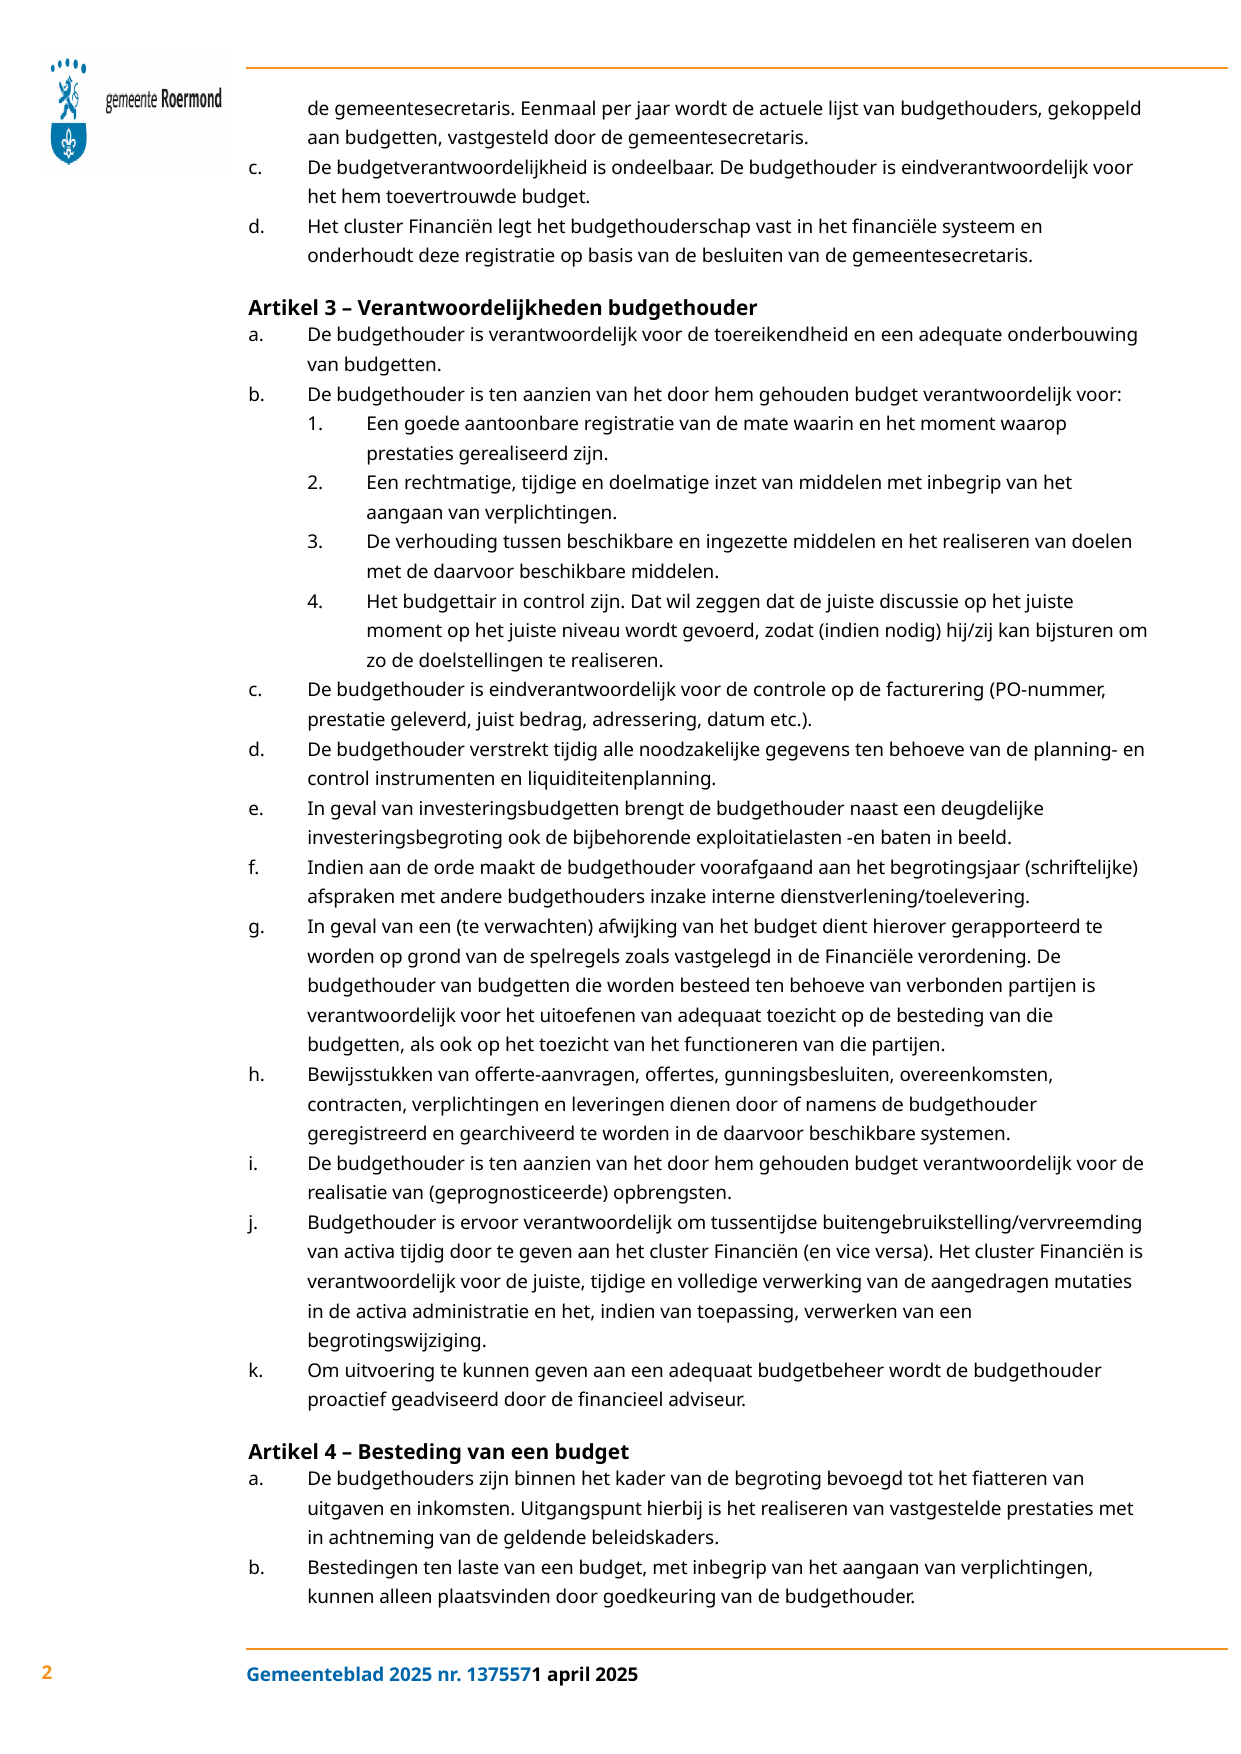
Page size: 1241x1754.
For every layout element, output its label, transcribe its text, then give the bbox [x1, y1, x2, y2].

list Budgethouder is ervoor verantwoordelijk om tussentijdse buitengebruikstelling/vervreemding van activa tijdig door te geven aan het cluster Financiën (en vice versa). Het cluster Financiën is verantwoordelijk voor de juiste, tijdige en volledige verwerking van de aangedragen mutaties in de activa administratie en het, indien van toepassing, verwerken van een begrotingswijziging. [248, 1209, 1152, 1353]
list Bestedingen ten laste van een budget, met inbegrip van het aangaan van verplichtingen, kunnen alleen plaatsvinden door goedkeuring van de budgethouder. [248, 1554, 1152, 1609]
list Een rechtmatige, tijdige en doelmatige inzet van middelen met inbegrip van het aangaan van verplichtingen. [307, 469, 1152, 525]
list De budgethouders zijn binnen het kader van de begroting bevoegd tot het fiatteren van uitgaven en inkomsten. Uitgangspunt hierbij is het realiseren van vastgestelde prestaties met in achtneming van de geldende beleidskaders. [248, 1465, 1152, 1550]
list De budgethouder is ten aanzien van het door hem gehouden budget verantwoordelijk voor de realisatie van (geprognosticeerde) opbrengsten. [248, 1150, 1152, 1205]
list Bewijsstukken van offerte-aanvragen, offertes, gunningsbesluiten, overeenkomsten, contracten, verplichtingen en leveringen dienen door of namens de budgethouder geregistreerd en gearchiveerd te worden in de daarvoor beschikbare systemen. [248, 1061, 1152, 1146]
list Om uitvoering te kunnen geven aan een adequaat budgetbeheer wordt de budgethouder proactief geadviseerd door de financieel adviseur. [248, 1357, 1152, 1412]
text Artikel 3 – Verantwoordelijkheden budgethouder [248, 293, 1152, 322]
text Artikel 4 – Besteding van een budget [248, 1437, 1152, 1465]
picture [41, 47, 231, 172]
list De budgetverantwoordelijkheid is ondeelbaar. De budgethouder is eindverantwoordelijk voor het hem toevertrouwde budget. [248, 154, 1152, 209]
list Het cluster Financiën legt het budgethouderschap vast in het financiële systeem en onderhoudt deze registratie op basis van de besluiten van de gemeentesecretaris. [248, 213, 1152, 268]
list de gemeentesecretaris. Eenmaal per jaar wordt de actuele lijst van budgethouders, gekoppeld aan budgetten, vastgesteld door de gemeentesecretaris. [248, 95, 1152, 150]
list De verhouding tussen beschikbare en ingezette middelen en het realiseren van doelen met de daarvoor beschikbare middelen. [307, 529, 1152, 584]
list De budgethouder is verantwoordelijk voor de toereikendheid en een adequate onderbouwing van budgetten. [248, 322, 1152, 377]
list De budgethouder is eindverantwoordelijk voor de controle op de facturering (PO-nummer, prestatie geleverd, juist bedrag, adressering, datum etc.). [248, 677, 1152, 732]
list De budgethouder is ten aanzien van het door hem gehouden budget verantwoordelijk voor: [248, 381, 1152, 406]
list Een goede aantoonbare registratie van de mate waarin en het moment waarop prestaties gerealiseerd zijn. [307, 410, 1152, 466]
list Het budgettair in control zijn. Dat wil zeggen dat de juiste discussie op het juiste moment op het juiste niveau wordt gevoerd, zodat (indien nodig) hij/zij kan bijsturen om zo de doelstellingen te realiseren. [307, 588, 1152, 673]
list De budgethouder verstrekt tijdig alle noodzakelijke gegevens ten behoeve van de planning- en control instrumenten en liquiditeitenplanning. [248, 736, 1152, 791]
list In geval van een (te verwachten) afwijking van het budget dient hierover gerapporteerd te worden op grond van de spelregels zoals vastgelegd in de Financiële verordening. De budgethouder van budgetten die worden besteed ten behoeve van verbonden partijen is verantwoordelijk voor het uitoefenen van adequaat toezicht op de besteding van die budgetten, als ook op het toezicht van het functioneren van die partijen. [248, 913, 1152, 1057]
list Indien aan de orde maakt de budgethouder voorafgaand aan het begrotingsjaar (schriftelijke) afspraken met andere budgethouders inzake interne dienstverlening/toelevering. [248, 854, 1152, 909]
list In geval van investeringsbudgetten brengt de budgethouder naast een deugdelijke investeringsbegroting ook de bijbehorende exploitatielasten -en baten in beeld. [248, 795, 1152, 850]
